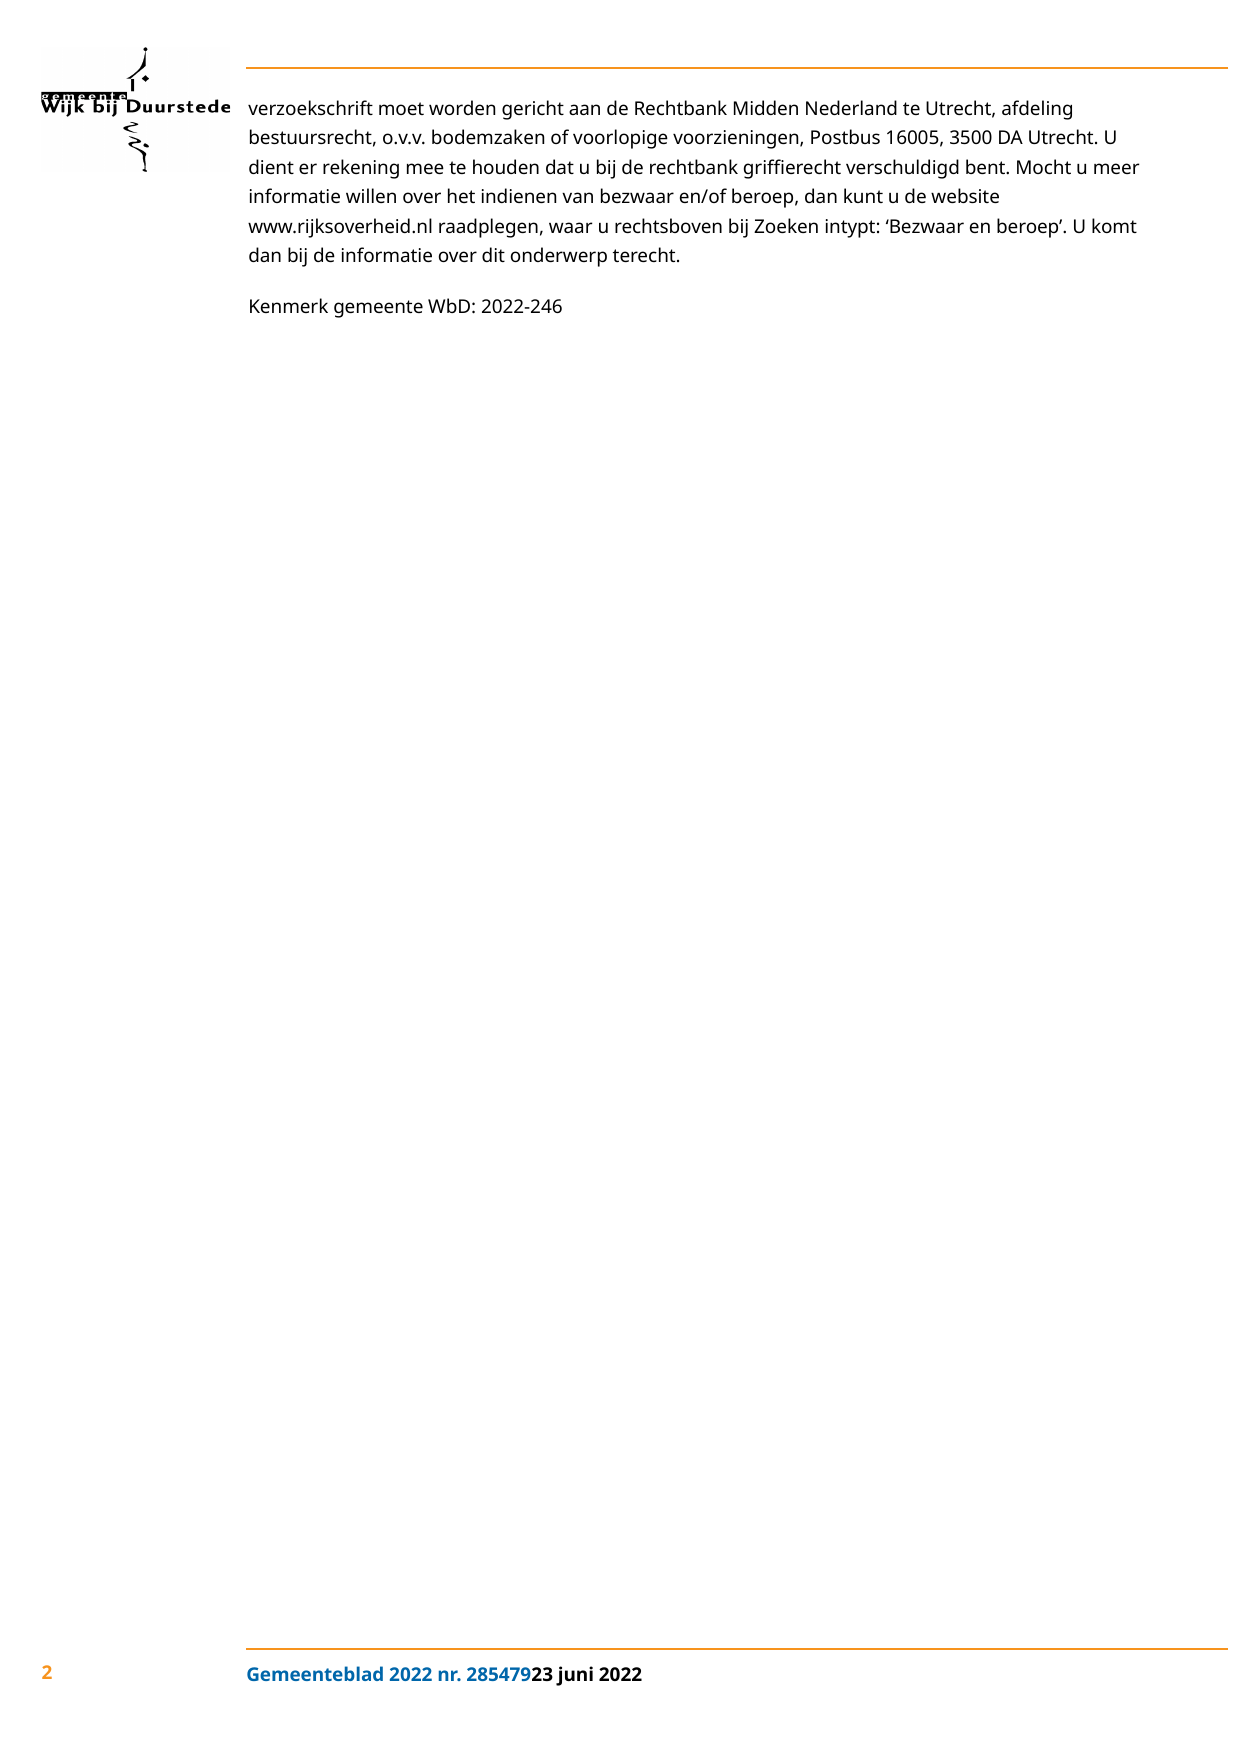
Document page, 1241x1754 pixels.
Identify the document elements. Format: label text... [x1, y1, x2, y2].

picture [41, 47, 231, 172]
text Kenmerk gemeente WbD: 2022-246 [248, 293, 1152, 319]
text verzoekschrift moet worden gericht aan de Rechtbank Midden Nederland te Utrecht, afdeling bestuursrecht, o.v.v. bodemzaken of voorlopige voorzieningen, Postbus 16005, 3500 DA Utrecht. U dient er rekening mee te houden dat u bij de rechtbank griffierecht verschuldigd bent. Mocht u meer informatie willen over het indienen van bezwaar en/of beroep, dan kunt u de website www.rijksoverheid.nl raadplegen, waar u rechtsboven bij Zoeken intypt: ‘Bezwaar en beroep’. U komt dan bij de informatie over dit onderwerp terecht. [248, 95, 1152, 268]
